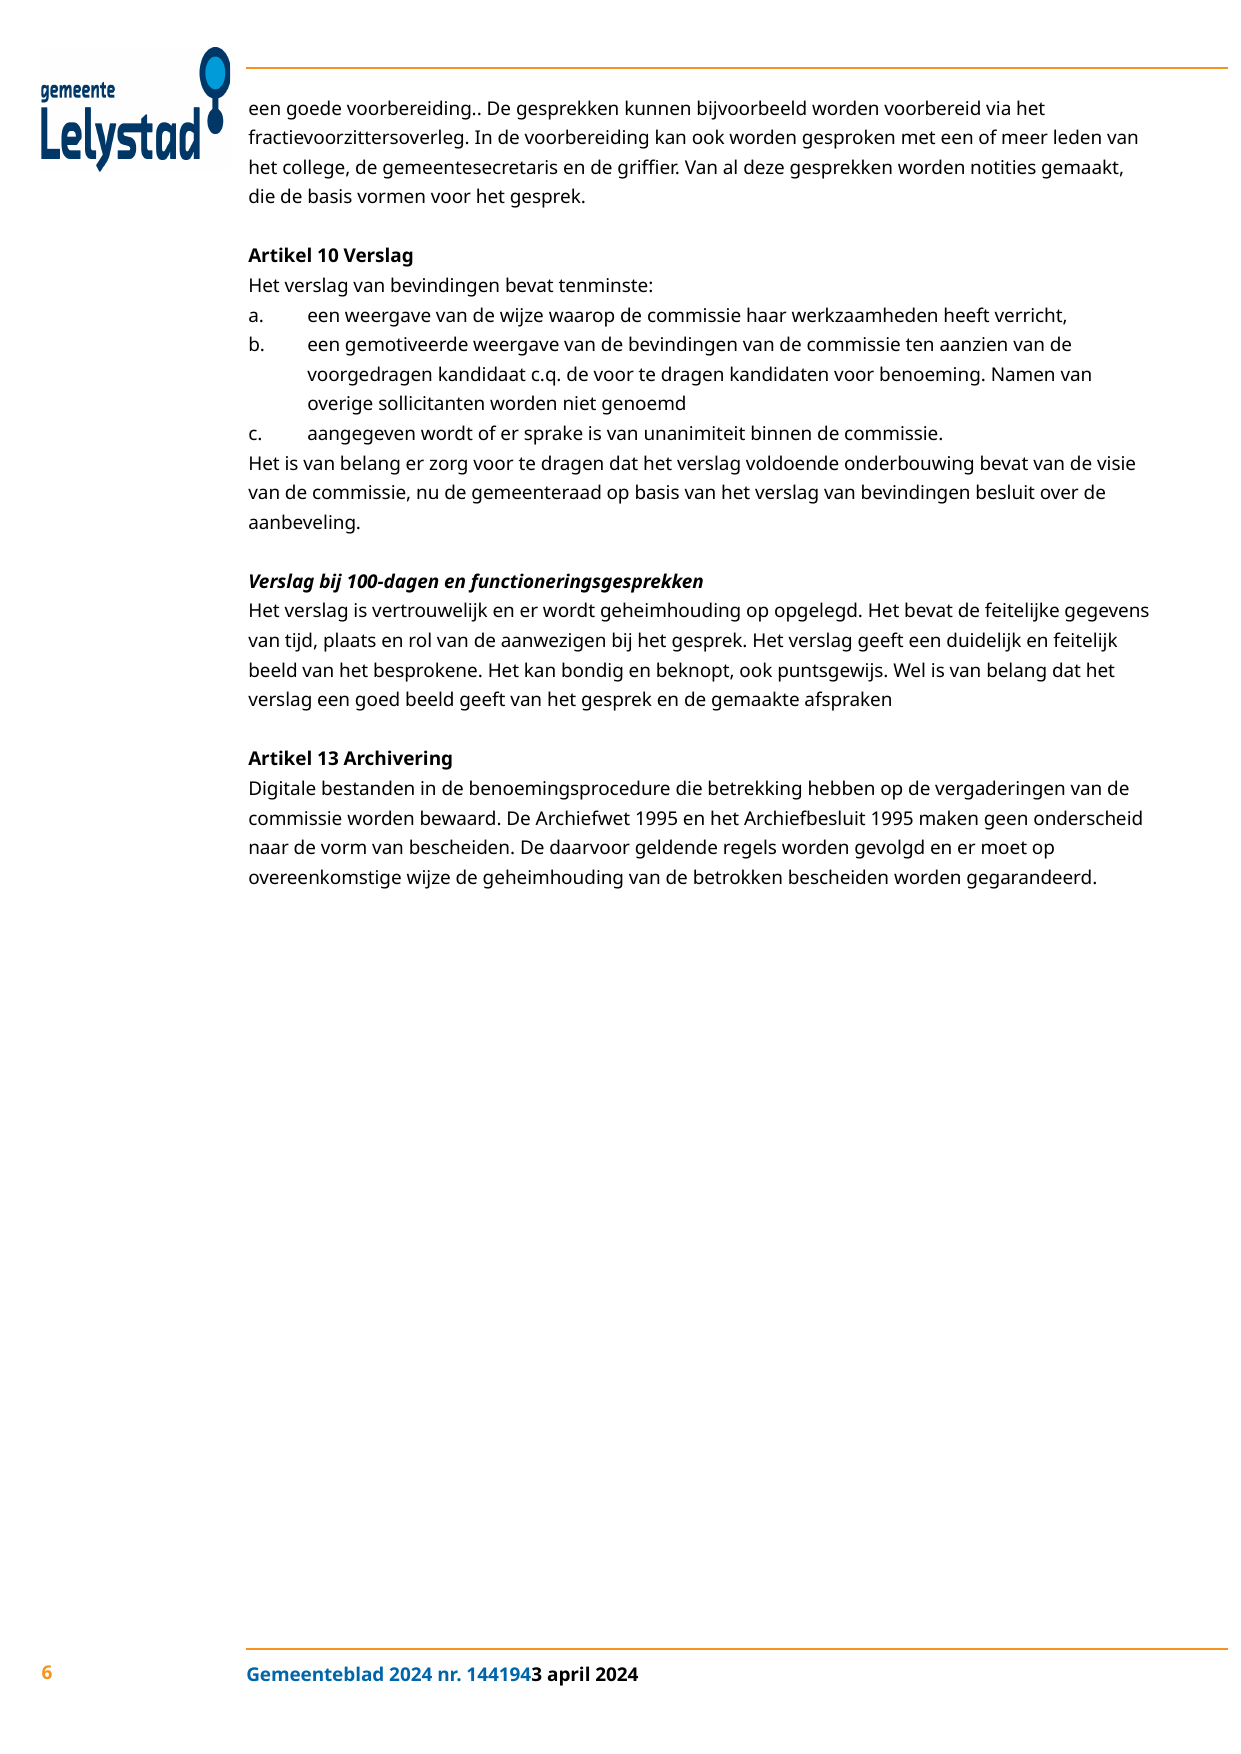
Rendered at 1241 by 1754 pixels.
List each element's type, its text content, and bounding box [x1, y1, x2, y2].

list een weergave van de wijze waarop de commissie haar werkzaamheden heeft verricht, [248, 302, 1152, 328]
text Artikel 13 Archivering [248, 746, 1152, 771]
list een gemotiveerde weergave van de bevindingen van de commissie ten aanzien van de voorgedragen kandidaat c.q. de voor te dragen kandidaten voor benoeming. Namen van overige sollicitanten worden niet genoemd [248, 331, 1152, 416]
text Verslag bij 100-dagen en functioneringsgesprekken [248, 568, 1152, 594]
text Het verslag van bevindingen bevat tenminste: [248, 272, 1152, 298]
text Artikel 10 Verslag [248, 243, 1152, 268]
text een goede voorbereiding.. De gesprekken kunnen bijvoorbeeld worden voorbereid via het fractievoorzittersoverleg. In de voorbereiding kan ook worden gesproken met een of meer leden van het college, de gemeentesecretaris en de griffier. Van al deze gesprekken worden notities gemaakt, die de basis vormen voor het gesprek. [248, 95, 1152, 209]
text Het is van belang er zorg voor te dragen dat het verslag voldoende onderbouwing bevat van de visie van de commissie, nu de gemeenteraad op basis van het verslag van bevindingen besluit over de aanbeveling. [248, 450, 1152, 535]
text Het verslag is vertrouwelijk en er wordt geheimhouding op opgelegd. Het bevat de feitelijke gegevens van tijd, plaats en rol van de aanwezigen bij het gesprek. Het verslag geeft een duidelijk en feitelijk beeld van het besprokene. Het kan bondig en beknopt, ook puntsgewijs. Wel is van belang dat het verslag een goed beeld geeft van het gesprek en de gemaakte afspraken [248, 598, 1152, 712]
text Digitale bestanden in de benoemingsprocedure die betrekking hebben op de vergaderingen van de commissie worden bewaard. De Archiefwet 1995 en het Archiefbesluit 1995 maken geen onderscheid naar de vorm van bescheiden. De daarvoor geldende regels worden gevolgd en er moet op overeenkomstige wijze de geheimhouding van de betrokken bescheiden worden gegarandeerd. [248, 775, 1152, 890]
picture [41, 47, 231, 172]
list aangegeven wordt of er sprake is van unanimiteit binnen de commissie. [248, 420, 1152, 446]
